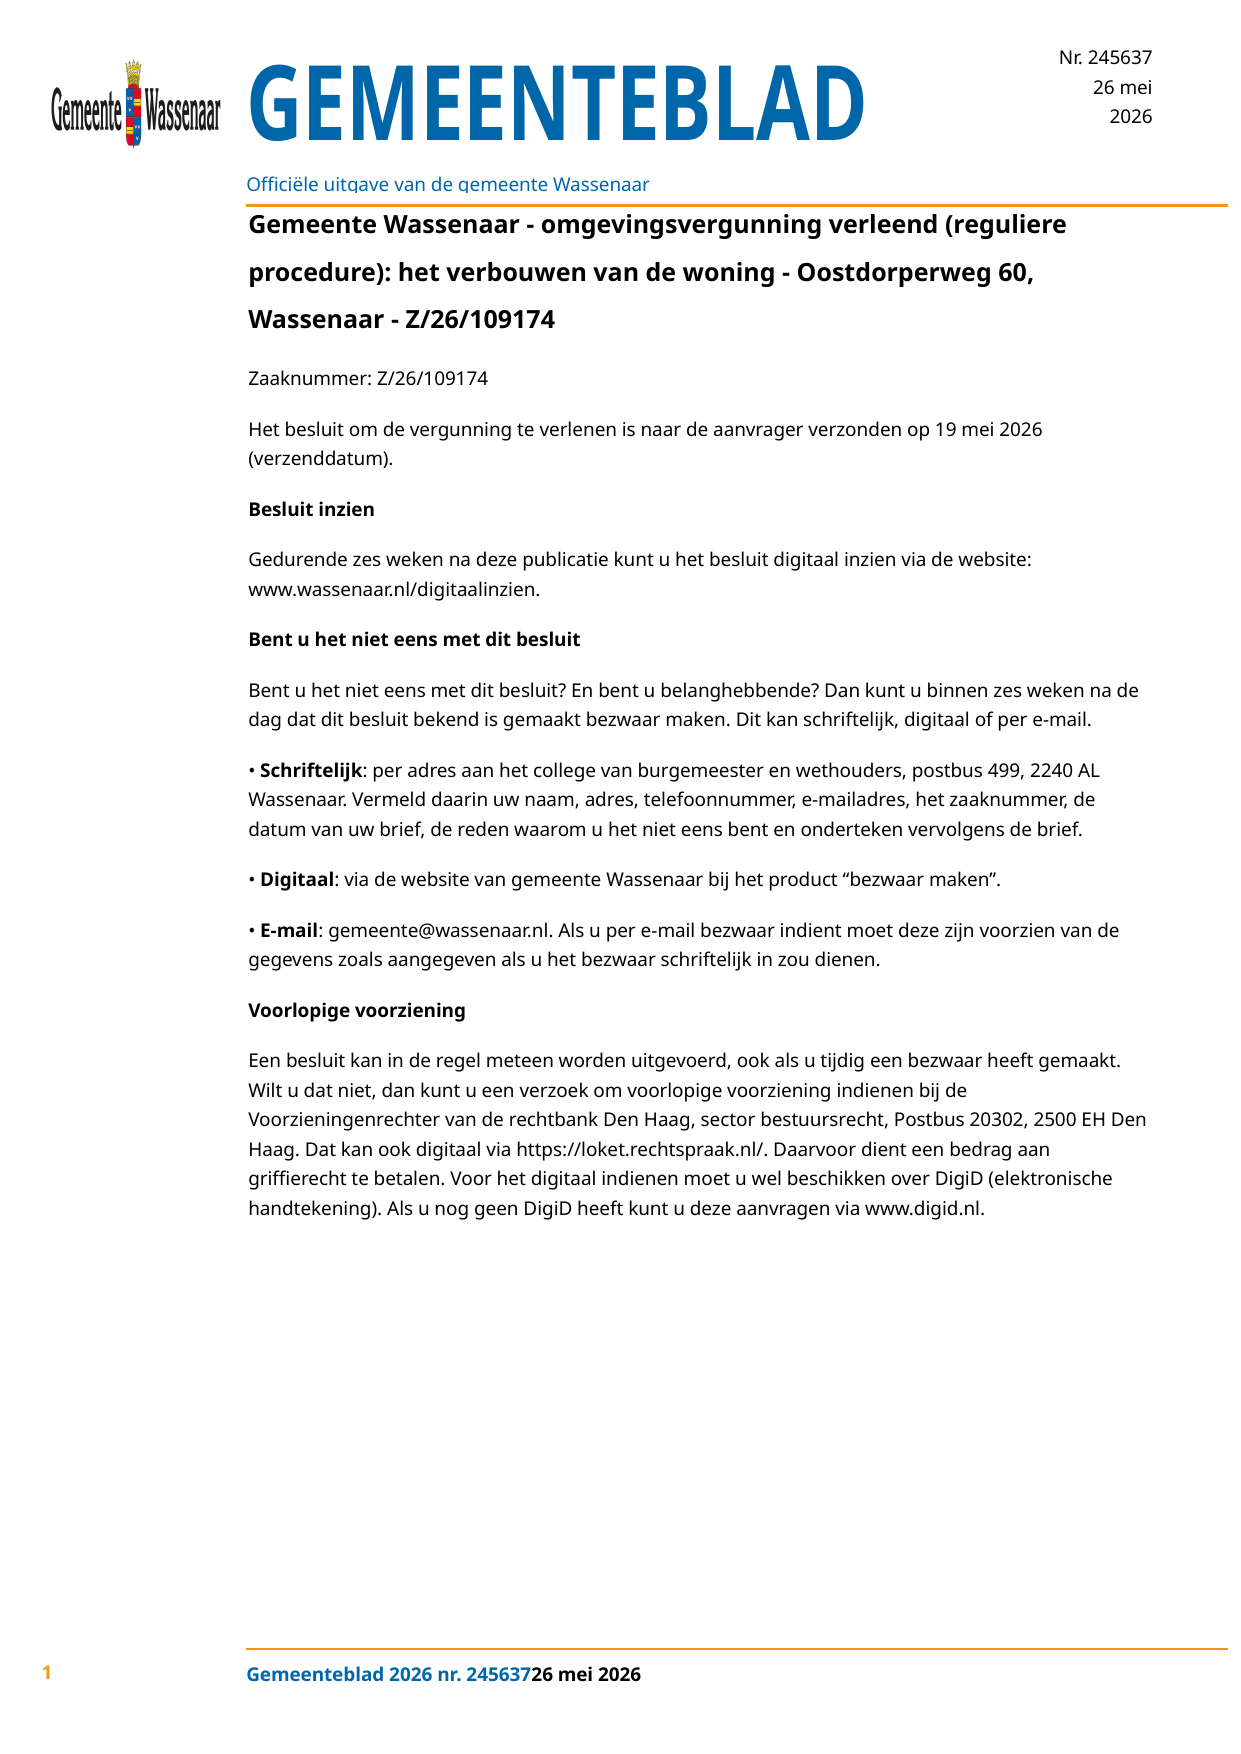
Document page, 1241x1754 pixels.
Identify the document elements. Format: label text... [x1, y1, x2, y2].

text Gemeente Wassenaar - omgevingsvergunning verleend (reguliere procedure): het verbouwen van de woning - Oostdorperweg 60, Wassenaar - Z/26/109174 [248, 207, 1152, 336]
text Het besluit om de vergunning te verlenen is naar de aanvrager verzonden op 19 mei 2026 (verzenddatum). [248, 416, 1152, 471]
text • E-mail: gemeente@wassenaar.nl. Als u per e-mail bezwaar indient moet deze zijn voorzien van de gegevens zoals aangegeven als u het bezwaar schriftelijk in zou dienen. [248, 917, 1152, 972]
text Zaaknummer: Z/26/109174 [248, 366, 1152, 391]
text • Schriftelijk: per adres aan het college van burgemeester en wethouders, postbus 499, 2240 AL Wassenaar. Vermeld daarin uw naam, adres, telefoonnummer, e-mailadres, het zaaknummer, de datum van uw brief, de reden waarom u het niet eens bent en onderteken vervolgens de brief. [248, 757, 1152, 842]
text Gedurende zes weken na deze publicatie kunt u het besluit digitaal inzien via de website: www.wassenaar.nl/digitaalinzien. [248, 546, 1152, 602]
text Voorlopige voorziening [248, 997, 1152, 1022]
text Een besluit kan in de regel meteen worden uitgevoerd, ook als u tijdig een bezwaar heeft gemaakt. Wilt u dat niet, dan kunt u een verzoek om voorlopige voorziening indienen bij de Voorzieningenrechter van de rechtbank Den Haag, sector bestuursrecht, Postbus 20302, 2500 EH Den Haag. Dat kan ook digitaal via https://loket.rechtspraak.nl/. Daarvoor dient een bedrag aan griffierecht te betalen. Voor het digitaal indienen moet u wel beschikken over DigiD (elektronische handtekening). Als u nog geen DigiD heeft kunt u deze aanvragen via www.digid.nl. [248, 1047, 1152, 1221]
text Bent u het niet eens met dit besluit? En bent u belanghebbende? Dan kunt u binnen zes weken na de dag dat dit besluit bekend is gemaakt bezwaar maken. Dit kan schriftelijk, digitaal of per e-mail. [248, 677, 1152, 732]
text • Digitaal: via de website van gemeente Wassenaar bij het product “bezwaar maken”. [248, 866, 1152, 892]
text Besluit inzien [248, 496, 1152, 522]
picture [41, 47, 231, 172]
text Bent u het niet eens met dit besluit [248, 626, 1152, 652]
